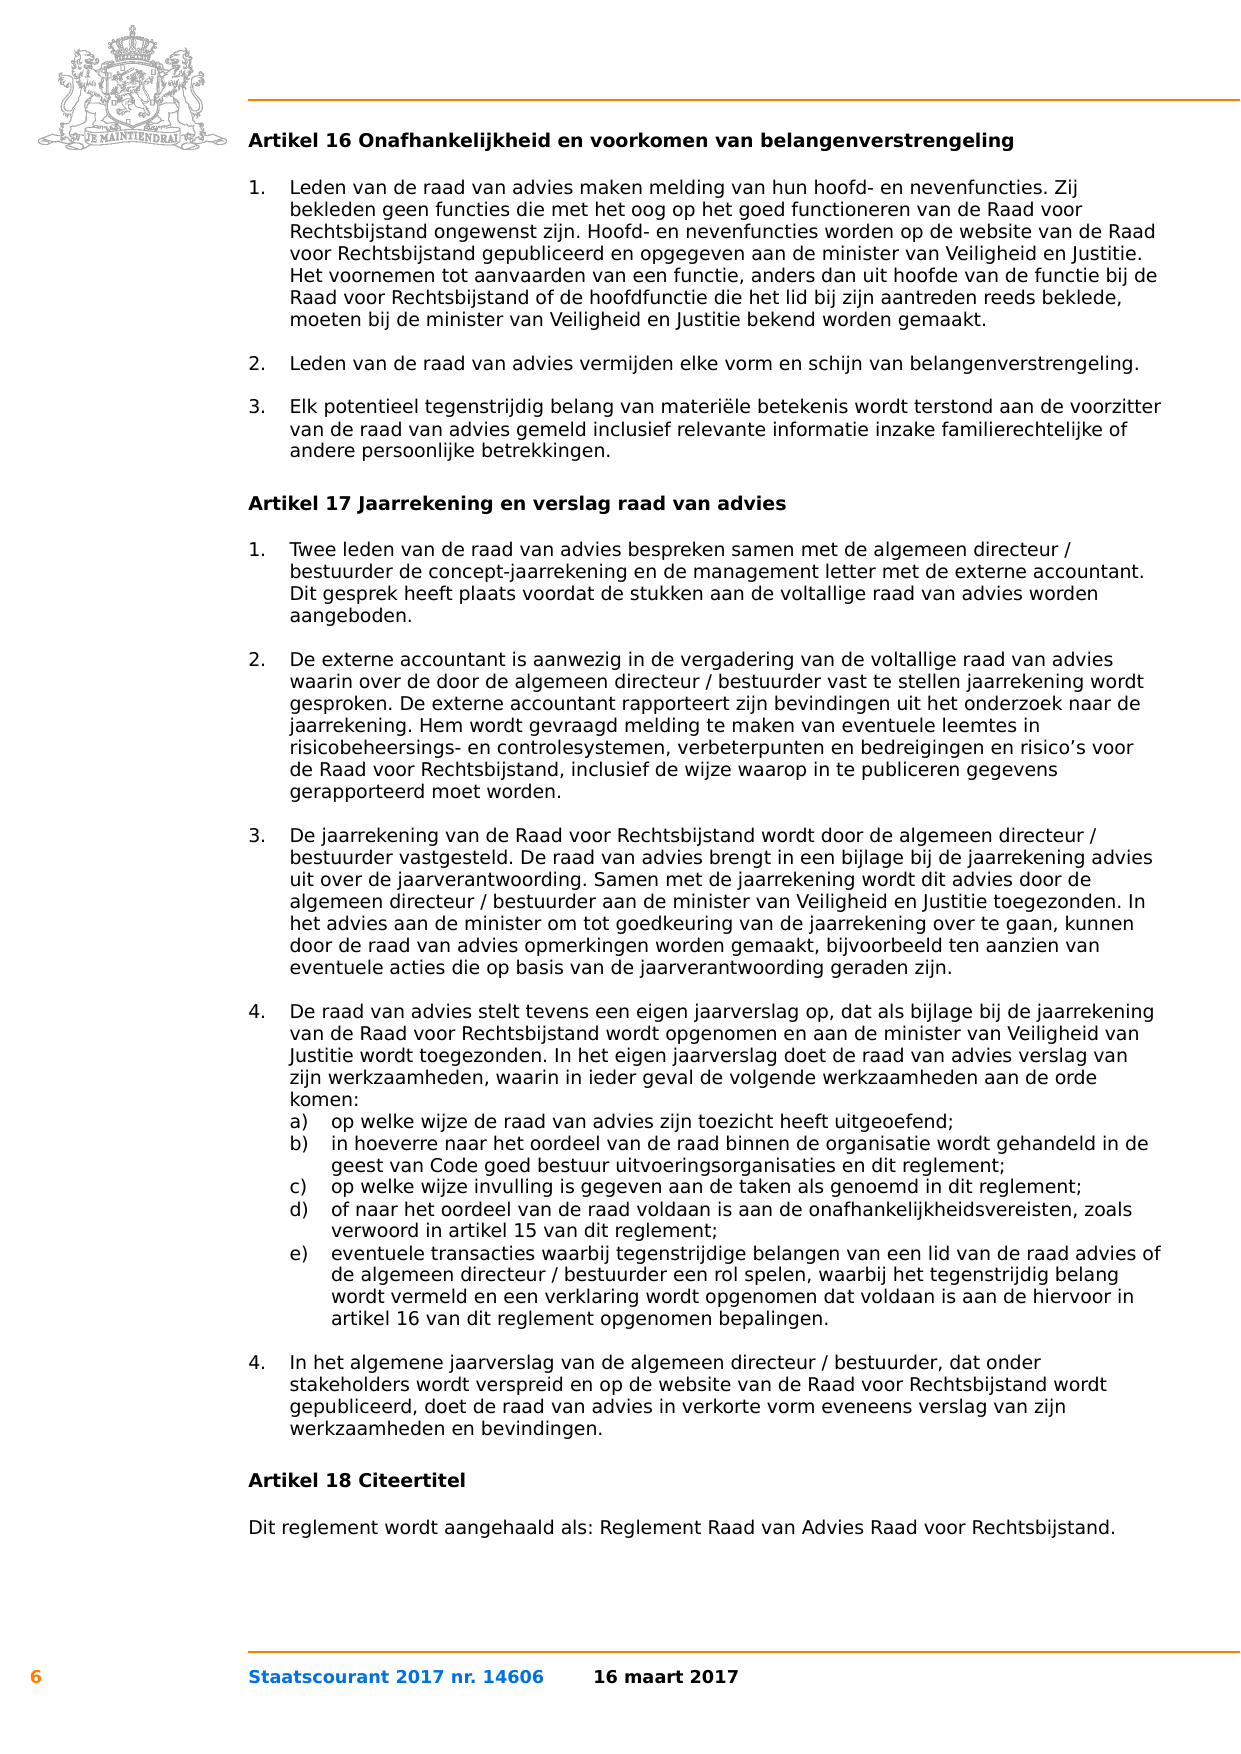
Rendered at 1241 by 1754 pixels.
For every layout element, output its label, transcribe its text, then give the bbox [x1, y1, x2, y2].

text 1. Twee leden van de raad van advies bespreken samen met de algemeen directeur / bestuurder de concept-jaarrekening en de management letter met de externe accountant. Dit gesprek heeft plaats voordat de stukken aan de voltallige raad van advies worden aangeboden. [248, 539, 1163, 627]
text c) op welke wijze invulling is gegeven aan de taken als genoemd in dit reglement; [289, 1176, 1163, 1198]
text a) op welke wijze de raad van advies zijn toezicht heeft uitgeoefend; [289, 1111, 1163, 1132]
text e) eventuele transacties waarbij tegenstrijdige belangen van een lid van de raad advies of de algemeen directeur / bestuurder een rol spelen, waarbij het tegenstrijdig belang wordt vermeld en een verklaring wordt opgenomen dat voldaan is aan de hiervoor in artikel 16 van dit reglement opgenomen bepalingen. [289, 1242, 1163, 1330]
text Dit reglement wordt aangehaald als: Reglement Raad van Advies Raad voor Rechtsbijstand. [248, 1517, 1163, 1539]
subtitle Artikel 17 Jaarrekening en verslag raad van advies [248, 492, 1163, 514]
text 1. Leden van de raad van advies maken melding van hun hoofd- en nevenfuncties. Zij bekleden geen functies die met het oog op het goed functioneren van de Raad voor Rechtsbijstand ongewenst zijn. Hoofd- en nevenfuncties worden op de website van de Raad voor Rechtsbijstand gepubliceerd en opgegeven aan de minister van Veiligheid en Justitie. Het voornemen tot aanvaarden van een functie, anders dan uit hoofde van de functie bij de Raad voor Rechtsbijstand of de hoofdfunctie die het lid bij zijn aantreden reeds beklede, moeten bij de minister van Veiligheid en Justitie bekend worden gemaakt. [248, 177, 1163, 331]
text b) in hoeverre naar het oordeel van de raad binnen de organisatie wordt gehandeld in de geest van Code goed bestuur uitvoeringsorganisaties en dit reglement; [289, 1132, 1163, 1176]
text 3. Elk potentieel tegenstrijdig belang van materiële betekenis wordt terstond aan de voorzitter van de raad van advies gemeld inclusief relevante informatie inzake familierechtelijke of andere persoonlijke betrekkingen. [248, 396, 1163, 462]
subtitle Artikel 18 Citeertitel [248, 1470, 1163, 1492]
text 2. De externe accountant is aanwezig in de vergadering van de voltallige raad van advies waarin over de door de algemeen directeur / bestuurder vast te stellen jaarrekening wordt gesproken. De externe accountant rapporteert zijn bevindingen uit het onderzoek naar de jaarrekening. Hem wordt gevraagd melding te maken van eventuele leemtes in risicobeheersings- en controlesystemen, verbeterpunten en bedreigingen en risico’s voor de Raad voor Rechtsbijstand, inclusief de wijze waarop in te publiceren gegevens gerapporteerd moet worden. [248, 649, 1163, 803]
text d) of naar het oordeel van de raad voldaan is aan de onafhankelijkheidsvereisten, zoals verwoord in artikel 15 van dit reglement; [289, 1198, 1163, 1242]
text 3. De jaarrekening van de Raad voor Rechtsbijstand wordt door de algemeen directeur / bestuurder vastgesteld. De raad van advies brengt in een bijlage bij de jaarrekening advies uit over de jaarverantwoording. Samen met de jaarrekening wordt dit advies door de algemeen directeur / bestuurder aan de minister van Veiligheid en Justitie toegezonden. In het advies aan de minister om tot goedkeuring van de jaarrekening over te gaan, kunnen door de raad van advies opmerkingen worden gemaakt, bijvoorbeeld ten aanzien van eventuele acties die op basis van de jaarverantwoording geraden zijn. [248, 825, 1163, 979]
text 4. In het algemene jaarverslag van de algemeen directeur / bestuurder, dat onder stakeholders wordt verspreid en op de website van de Raad voor Rechtsbijstand wordt gepubliceerd, doet de raad van advies in verkorte vorm eveneens verslag van zijn werkzaamheden en bevindingen. [248, 1352, 1163, 1440]
text 4. De raad van advies stelt tevens een eigen jaarverslag op, dat als bijlage bij de jaarrekening van de Raad voor Rechtsbijstand wordt opgenomen en aan de minister van Veiligheid van Justitie wordt toegezonden. In het eigen jaarverslag doet de raad van advies verslag van zijn werkzaamheden, waarin in ieder geval de volgende werkzaamheden aan de orde komen: [248, 1001, 1163, 1111]
text 2. Leden van de raad van advies vermijden elke vorm en schijn van belangenverstrengeling. [248, 353, 1163, 374]
subtitle Artikel 16 Onafhankelijkheid en voorkomen van belangenverstrengeling [248, 130, 1163, 152]
picture [38, 25, 227, 150]
